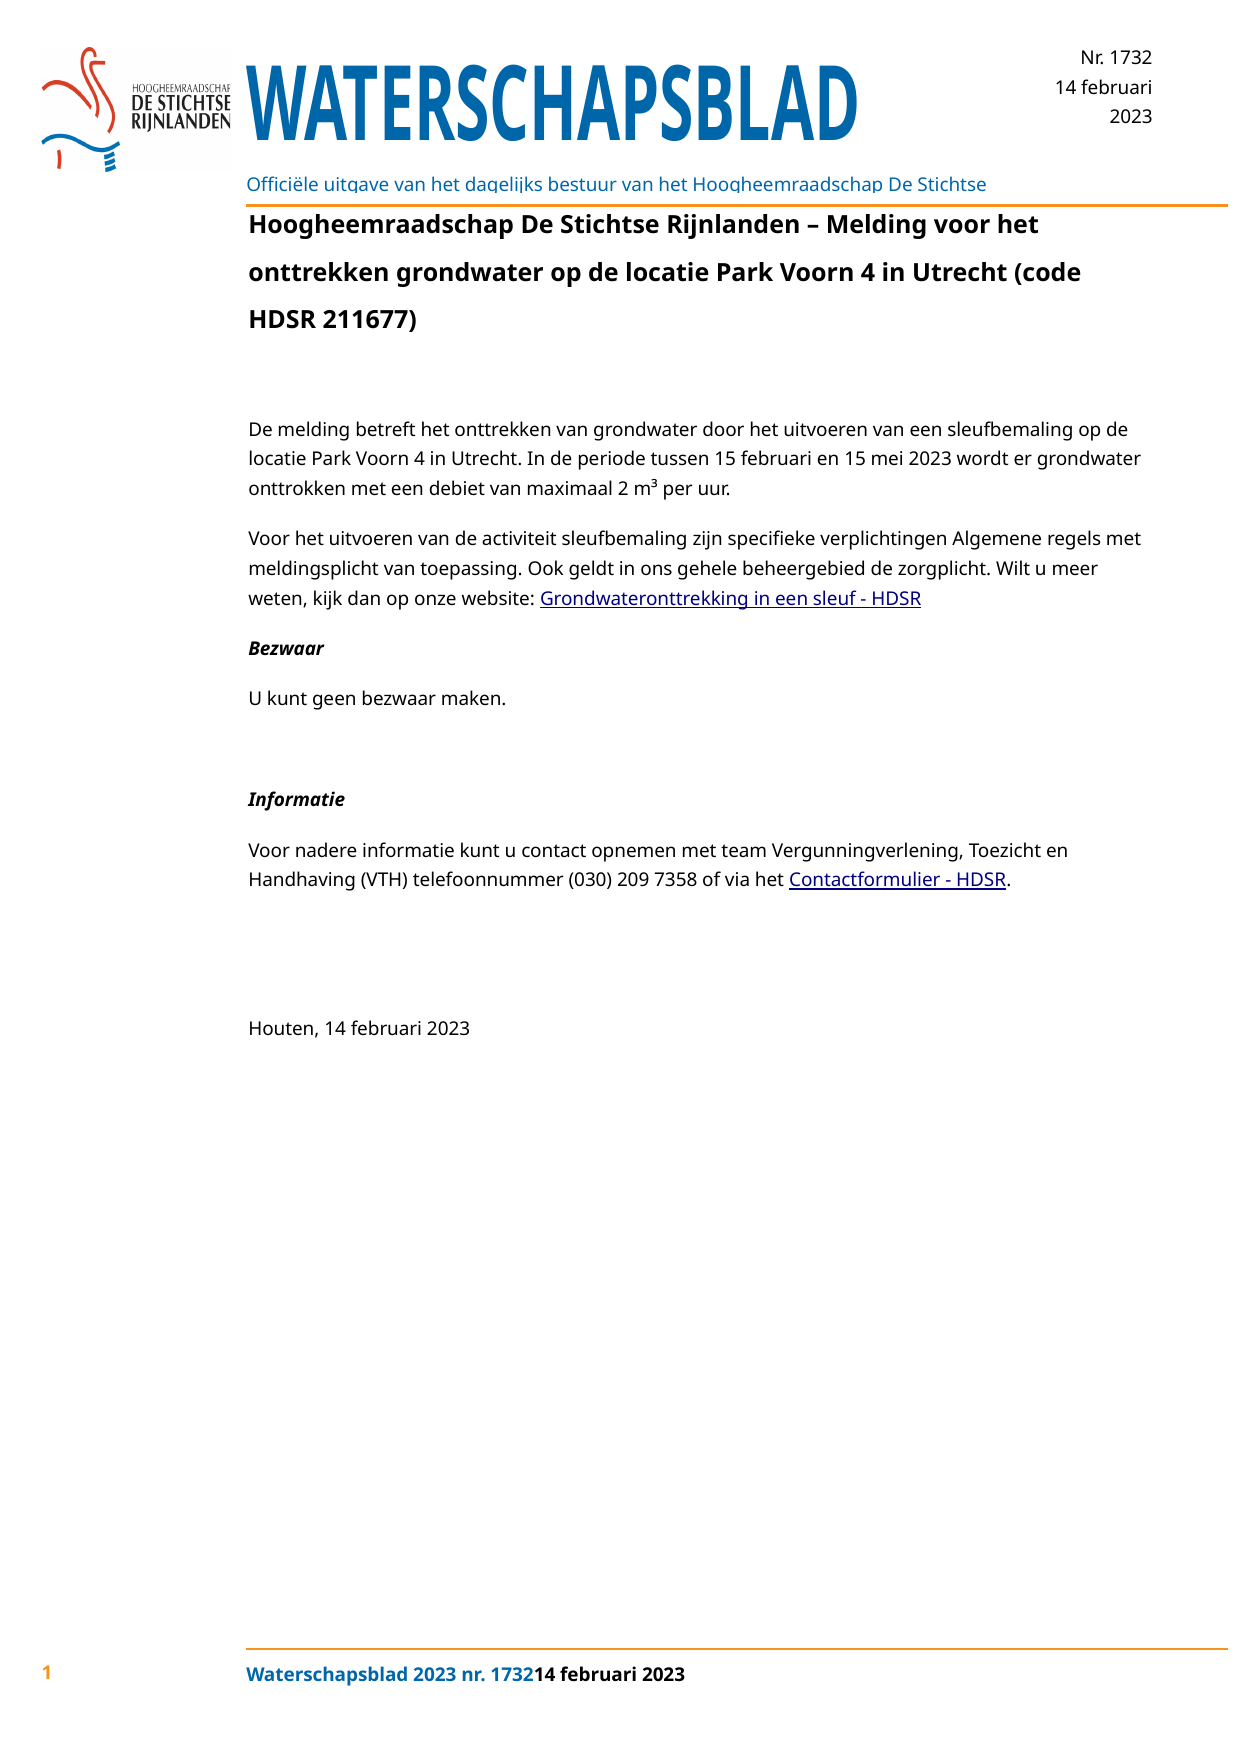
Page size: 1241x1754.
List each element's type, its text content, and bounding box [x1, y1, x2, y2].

text Bezwaar [248, 635, 1152, 661]
text Voor nadere informatie kunt u contact opnemen met team Vergunningverlening, Toezicht en Handhaving (VTH) telefoonnummer (030) 209 7358 of via het Contactformulier - HDSR. [248, 837, 1152, 892]
text Hoogheemraadschap De Stichtse Rijnlanden – Melding voor het onttrekken grondwater op de locatie Park Voorn 4 in Utrecht (code HDSR 211677) [248, 207, 1152, 336]
picture [41, 47, 231, 172]
text U kunt geen bezwaar maken. [248, 686, 1152, 711]
text Houten, 14 februari 2023 [248, 1015, 1152, 1041]
text Voor het uitvoeren van de activiteit sleufbemaling zijn specifieke verplichtingen Algemene regels met meldingsplicht van toepassing. Ook geldt in ons gehele beheergebied de zorgplicht. Wilt u meer weten, kijk dan op onze website: Grondwateronttrekking in een sleuf - HDSR [248, 526, 1152, 610]
text Informatie [248, 786, 1152, 812]
text De melding betreft het onttrekken van grondwater door het uitvoeren van een sleufbemaling op de locatie Park Voorn 4 in Utrecht. In de periode tussen 15 februari en 15 mei 2023 wordt er grondwater onttrokken met een debiet van maximaal 2 m³ per uur. [248, 416, 1152, 501]
